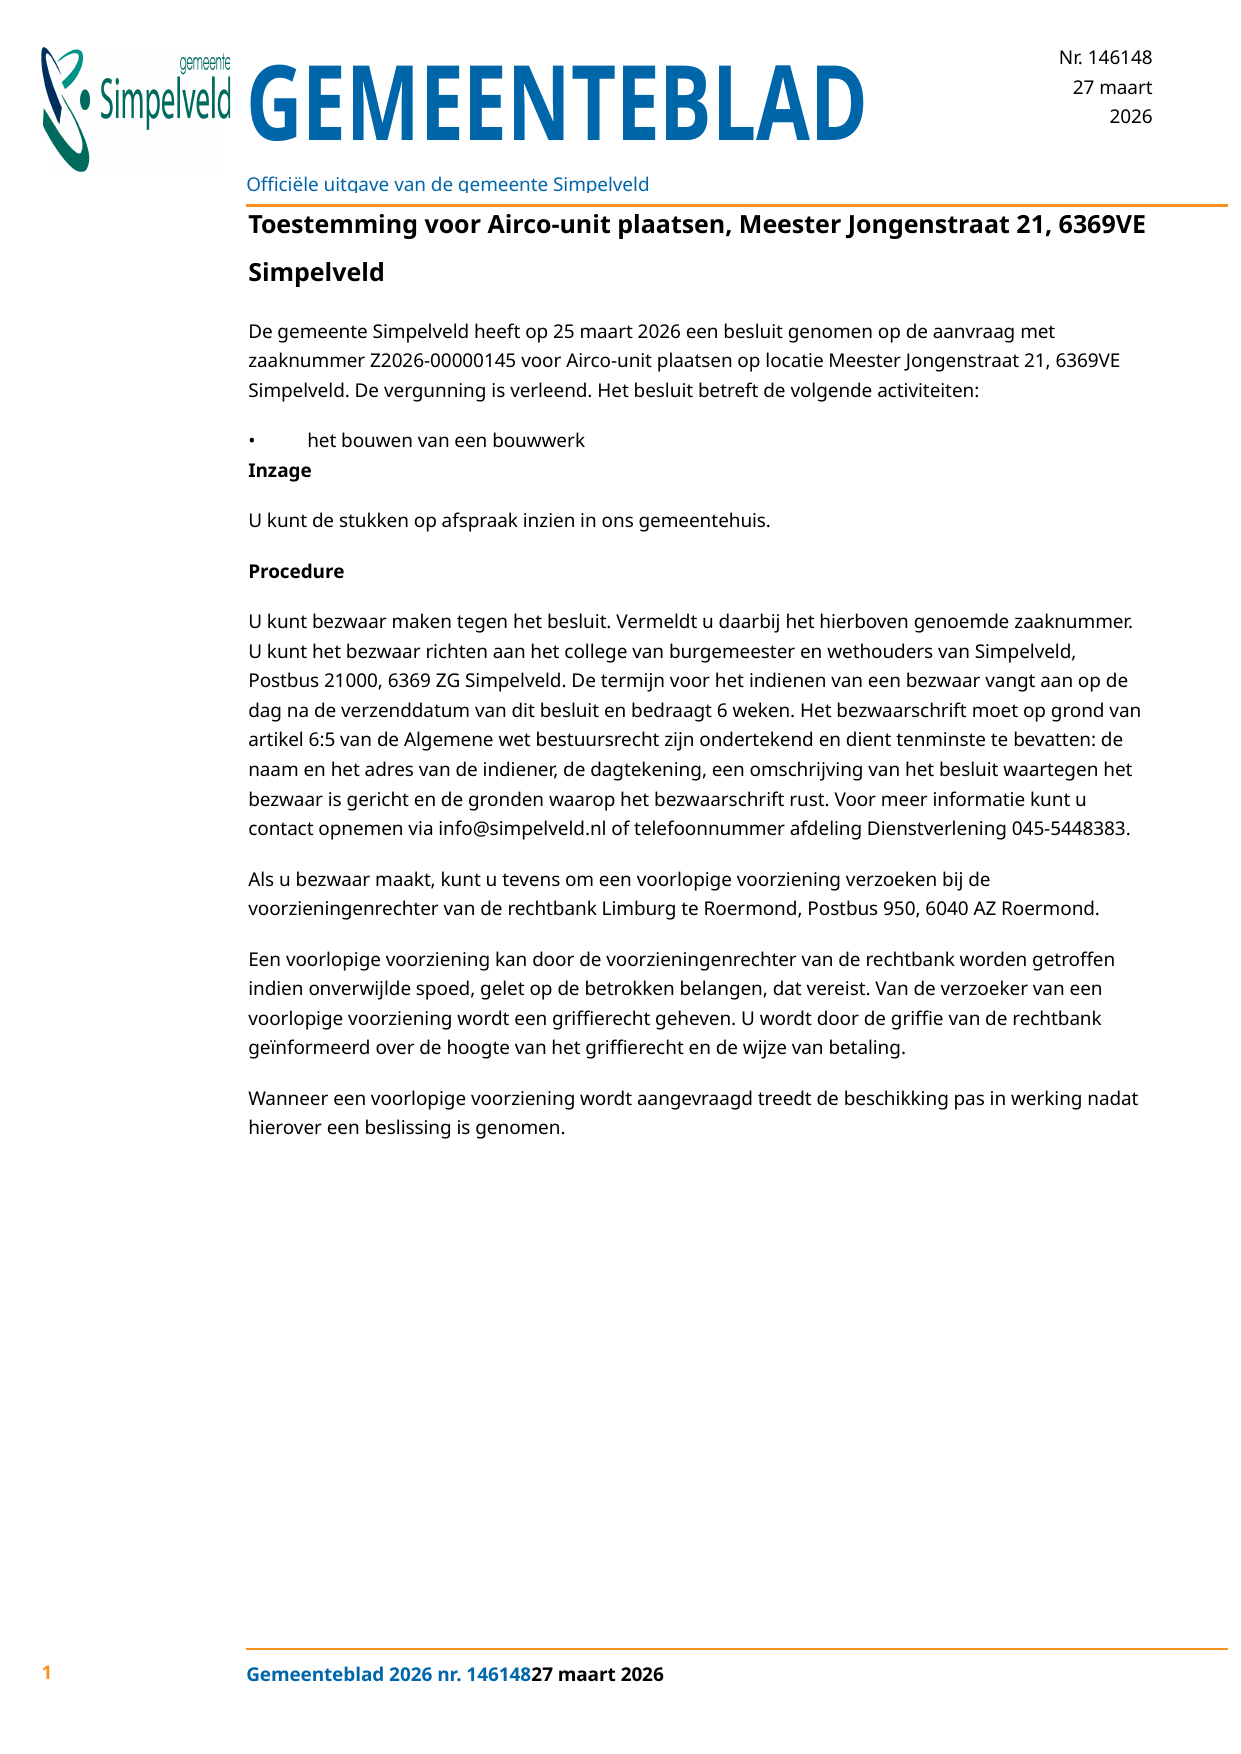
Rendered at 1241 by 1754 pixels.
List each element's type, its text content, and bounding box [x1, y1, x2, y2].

text Een voorlopige voorziening kan door de voorzieningenrechter van de rechtbank worden getroffen indien onverwijlde spoed, gelet op de betrokken belangen, dat vereist. Van de verzoeker van een voorlopige voorziening wordt een griffierecht geheven. U wordt door de griffie van de rechtbank geïnformeerd over de hoogte van het griffierecht en de wijze van betaling. [248, 946, 1152, 1060]
text Toestemming voor Airco-unit plaatsen, Meester Jongenstraat 21, 6369VE Simpelveld [248, 207, 1152, 288]
text Inzage [248, 457, 1152, 483]
text U kunt bezwaar maken tegen het besluit. Vermeldt u daarbij het hierboven genoemde zaaknummer. U kunt het bezwaar richten aan het college van burgemeester en wethouders van Simpelveld, Postbus 21000, 6369 ZG Simpelveld. De termijn voor het indienen van een bezwaar vangt aan op de dag na de verzenddatum van dit besluit en bedraagt 6 weken. Het bezwaarschrift moet op grond van artikel 6:5 van de Algemene wet bestuursrecht zijn ondertekend en dient tenminste te bevatten: de naam en het adres van de indiener, de dagtekening, een omschrijving van het besluit waartegen het bezwaar is gericht en de gronden waarop het bezwaarschrift rust. Voor meer informatie kunt u contact opnemen via info@simpelveld.nl of telefoonnummer afdeling Dienstverlening 045-5448383. [248, 608, 1152, 841]
text De gemeente Simpelveld heeft op 25 maart 2026 een besluit genomen op de aanvraag met zaaknummer Z2026-00000145 voor Airco-unit plaatsen op locatie Meester Jongenstraat 21, 6369VE Simpelveld. De vergunning is verleend. Het besluit betreft de volgende activiteiten: [248, 318, 1152, 403]
picture [41, 47, 231, 172]
text Procedure [248, 558, 1152, 584]
list het bouwen van een bouwwerk [248, 427, 1152, 453]
text Als u bezwaar maakt, kunt u tevens om een voorlopige voorziening verzoeken bij de voorzieningenrechter van de rechtbank Limburg te Roermond, Postbus 950, 6040 AZ Roermond. [248, 866, 1152, 921]
text U kunt de stukken op afspraak inzien in ons gemeentehuis. [248, 507, 1152, 533]
text Wanneer een voorlopige voorziening wordt aangevraagd treedt de beschikking pas in werking nadat hierover een beslissing is genomen. [248, 1085, 1152, 1140]
